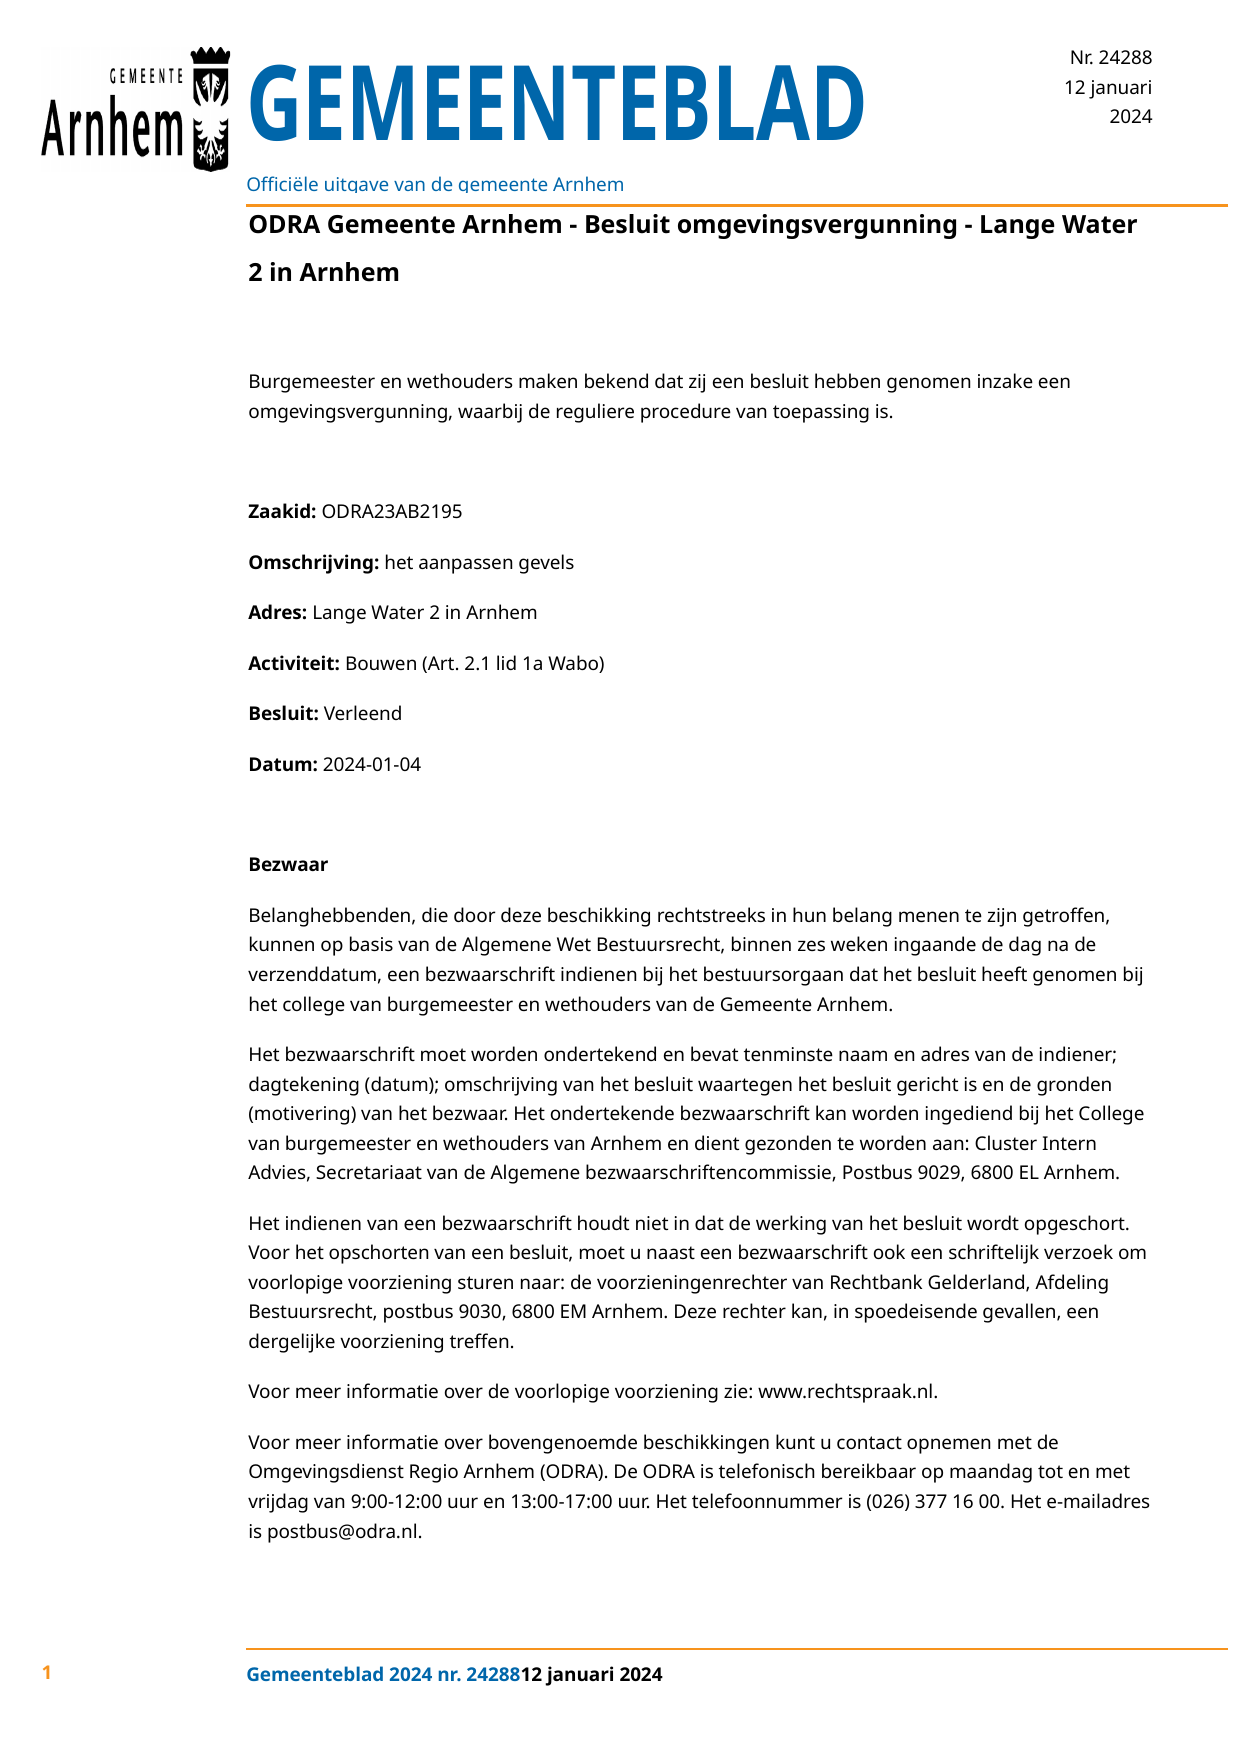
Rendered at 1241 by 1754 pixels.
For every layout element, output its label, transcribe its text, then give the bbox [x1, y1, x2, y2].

text Activiteit: Bouwen (Art. 2.1 lid 1a Wabo) [248, 650, 1152, 676]
text Voor meer informatie over de voorlopige voorziening zie: www.rechtspraak.nl. [248, 1379, 1152, 1404]
text Het bezwaarschrift moet worden ondertekend en bevat tenminste naam en adres van de indiener; dagtekening (datum); omschrijving van het besluit waartegen het besluit gericht is en de gronden (motivering) van het bezwaar. Het ondertekende bezwaarschrift kan worden ingediend bij het College van burgemeester en wethouders van Arnhem en dient gezonden te worden aan: Cluster Intern Advies, Secretariaat van de Algemene bezwaarschriftencommissie, Postbus 9029, 6800 EL Arnhem. [248, 1041, 1152, 1185]
text Zaakid: ODRA23AB2195 [248, 499, 1152, 524]
picture [41, 47, 231, 172]
text Datum: 2024-01-04 [248, 751, 1152, 777]
text Omschrijving: het aanpassen gevels [248, 549, 1152, 575]
text Adres: Lange Water 2 in Arnhem [248, 599, 1152, 625]
text Besluit: Verleend [248, 700, 1152, 726]
text Bezwaar [248, 852, 1152, 877]
text ODRA Gemeente Arnhem - Besluit omgevingsvergunning - Lange Water 2 in Arnhem [248, 207, 1152, 288]
text Voor meer informatie over bovengenoemde beschikkingen kunt u contact opnemen met de Omgevingsdienst Regio Arnhem (ODRA). De ODRA is telefonisch bereikbaar op maandag tot en met vrijdag van 9:00-12:00 uur en 13:00-17:00 uur. Het telefoonnummer is (026) 377 16 00. Het e-mailadres is postbus@odra.nl. [248, 1429, 1152, 1544]
text Belanghebbenden, die door deze beschikking rechtstreeks in hun belang menen te zijn getroffen, kunnen op basis van de Algemene Wet Bestuursrecht, binnen zes weken ingaande de dag na de verzenddatum, een bezwaarschrift indienen bij het bestuursorgaan dat het besluit heeft genomen bij het college van burgemeester en wethouders van de Gemeente Arnhem. [248, 902, 1152, 1017]
text Het indienen van een bezwaarschrift houdt niet in dat de werking van het besluit wordt opgeschort. Voor het opschorten van een besluit, moet u naast een bezwaarschrift ook een schriftelijk verzoek om voorlopige voorziening sturen naar: de voorzieningenrechter van Rechtbank Gelderland, Afdeling Bestuursrecht, postbus 9030, 6800 EM Arnhem. Deze rechter kan, in spoedeisende gevallen, een dergelijke voorziening treffen. [248, 1210, 1152, 1354]
text Burgemeester en wethouders maken bekend dat zij een besluit hebben genomen inzake een omgevingsvergunning, waarbij de reguliere procedure van toepassing is. [248, 368, 1152, 424]
